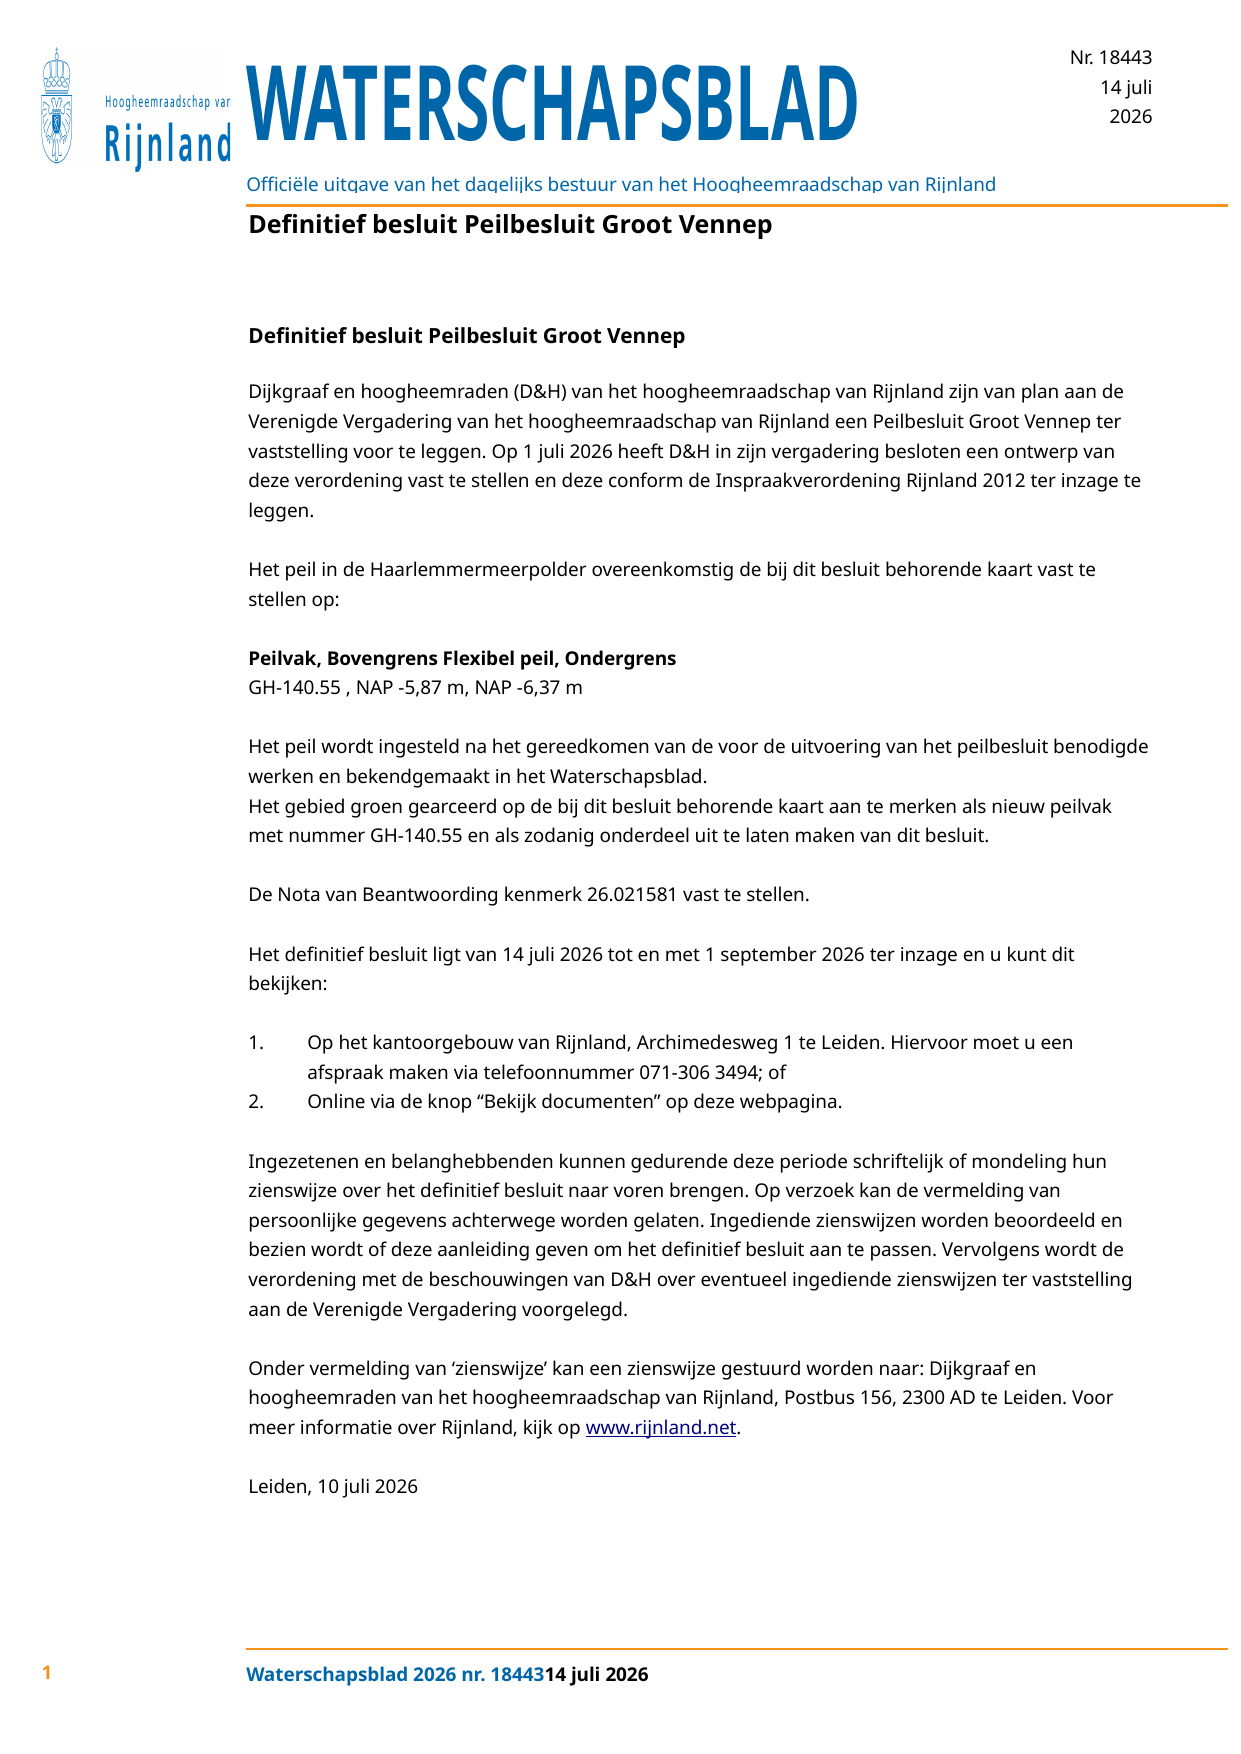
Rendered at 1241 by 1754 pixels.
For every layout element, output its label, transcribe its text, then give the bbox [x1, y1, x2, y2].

text Onder vermelding van ‘zienswijze’ kan een zienswijze gestuurd worden naar: Dijkgraaf en hoogheemraden van het hoogheemraadschap van Rijnland, Postbus 156, 2300 AD te Leiden. Voor meer informatie over Rijnland, kijk op www.rijnland.net. [248, 1355, 1152, 1440]
text Het peil wordt ingesteld na het gereedkomen van de voor de uitvoering van het peilbesluit benodigde werken en bekendgemaakt in het Waterschapsblad. [248, 734, 1152, 789]
list Online via de knop “Bekijk documenten” op deze webpagina. [248, 1089, 1152, 1114]
text Het gebied groen gearceerd op de bij dit besluit behorende kaart aan te merken als nieuw peilvak met nummer GH-140.55 en als zodanig onderdeel uit te laten maken van dit besluit. [248, 793, 1152, 848]
picture [41, 47, 231, 172]
text Dijkgraaf en hoogheemraden (D&H) van het hoogheemraadschap van Rijnland zijn van plan aan de Verenigde Vergadering van het hoogheemraadschap van Rijnland een Peilbesluit Groot Vennep ter vaststelling voor te leggen. Op 1 juli 2026 heeft D&H in zijn vergadering besloten een ontwerp van deze verordening vast te stellen en deze conform de Inspraakverordening Rijnland 2012 ter inzage te leggen. [248, 379, 1152, 523]
text Definitief besluit Peilbesluit Groot Vennep [248, 321, 1152, 349]
list Op het kantoorgebouw van Rijnland, Archimedesweg 1 te Leiden. Hiervoor moet u een afspraak maken via telefoonnummer 071-306 3494; of [248, 1029, 1152, 1085]
text Peilvak, Bovengrens Flexibel peil, Ondergrens [248, 645, 1152, 671]
text Ingezetenen en belanghebbenden kunnen gedurende deze periode schriftelijk of mondeling hun zienswijze over het definitief besluit naar voren brengen. Op verzoek kan de vermelding van persoonlijke gegevens achterwege worden gelaten. Ingediende zienswijzen worden beoordeeld en bezien wordt of deze aanleiding geven om het definitief besluit aan te passen. Vervolgens wordt de verordening met de beschouwingen van D&H over eventueel ingediende zienswijzen ter vaststelling aan de Verenigde Vergadering voorgelegd. [248, 1148, 1152, 1322]
text Het peil in de Haarlemmermeerpolder overeenkomstig de bij dit besluit behorende kaart vast te stellen op: [248, 556, 1152, 612]
text GH-140.55 , NAP -5,87 m, NAP -6,37 m [248, 674, 1152, 700]
text Leiden, 10 juli 2026 [248, 1473, 1152, 1499]
text Het definitief besluit ligt van 14 juli 2026 tot en met 1 september 2026 ter inzage en u kunt dit bekijken: [248, 941, 1152, 996]
text Definitief besluit Peilbesluit Groot Vennep [248, 207, 1152, 241]
text De Nota van Beantwoording kenmerk 26.021581 vast te stellen. [248, 882, 1152, 907]
